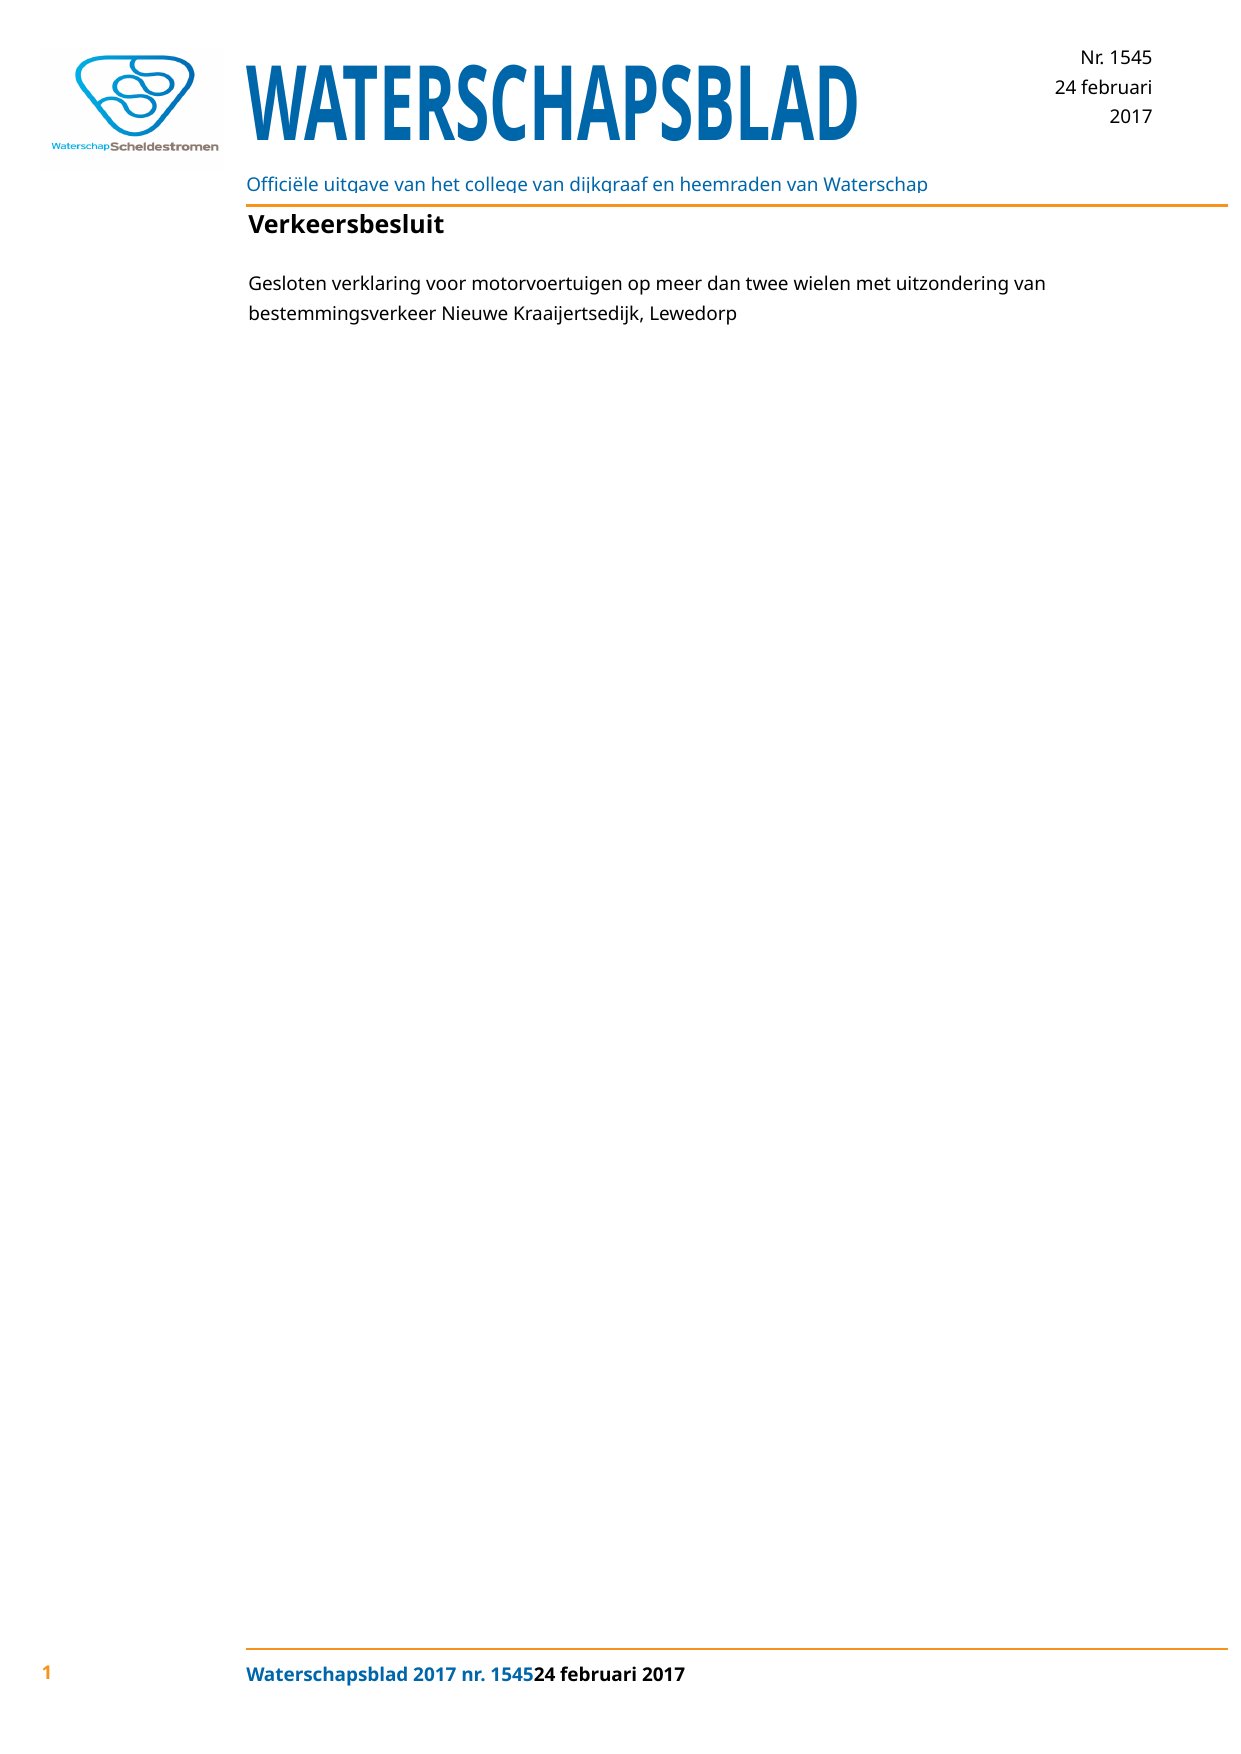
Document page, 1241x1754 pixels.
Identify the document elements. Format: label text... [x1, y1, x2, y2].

text Verkeersbesluit [248, 207, 1152, 241]
text Gesloten verklaring voor motorvoertuigen op meer dan twee wielen met uitzondering van bestemmingsverkeer Nieuwe Kraaijertsedijk, Lewedorp [248, 270, 1152, 326]
picture [41, 47, 231, 172]
